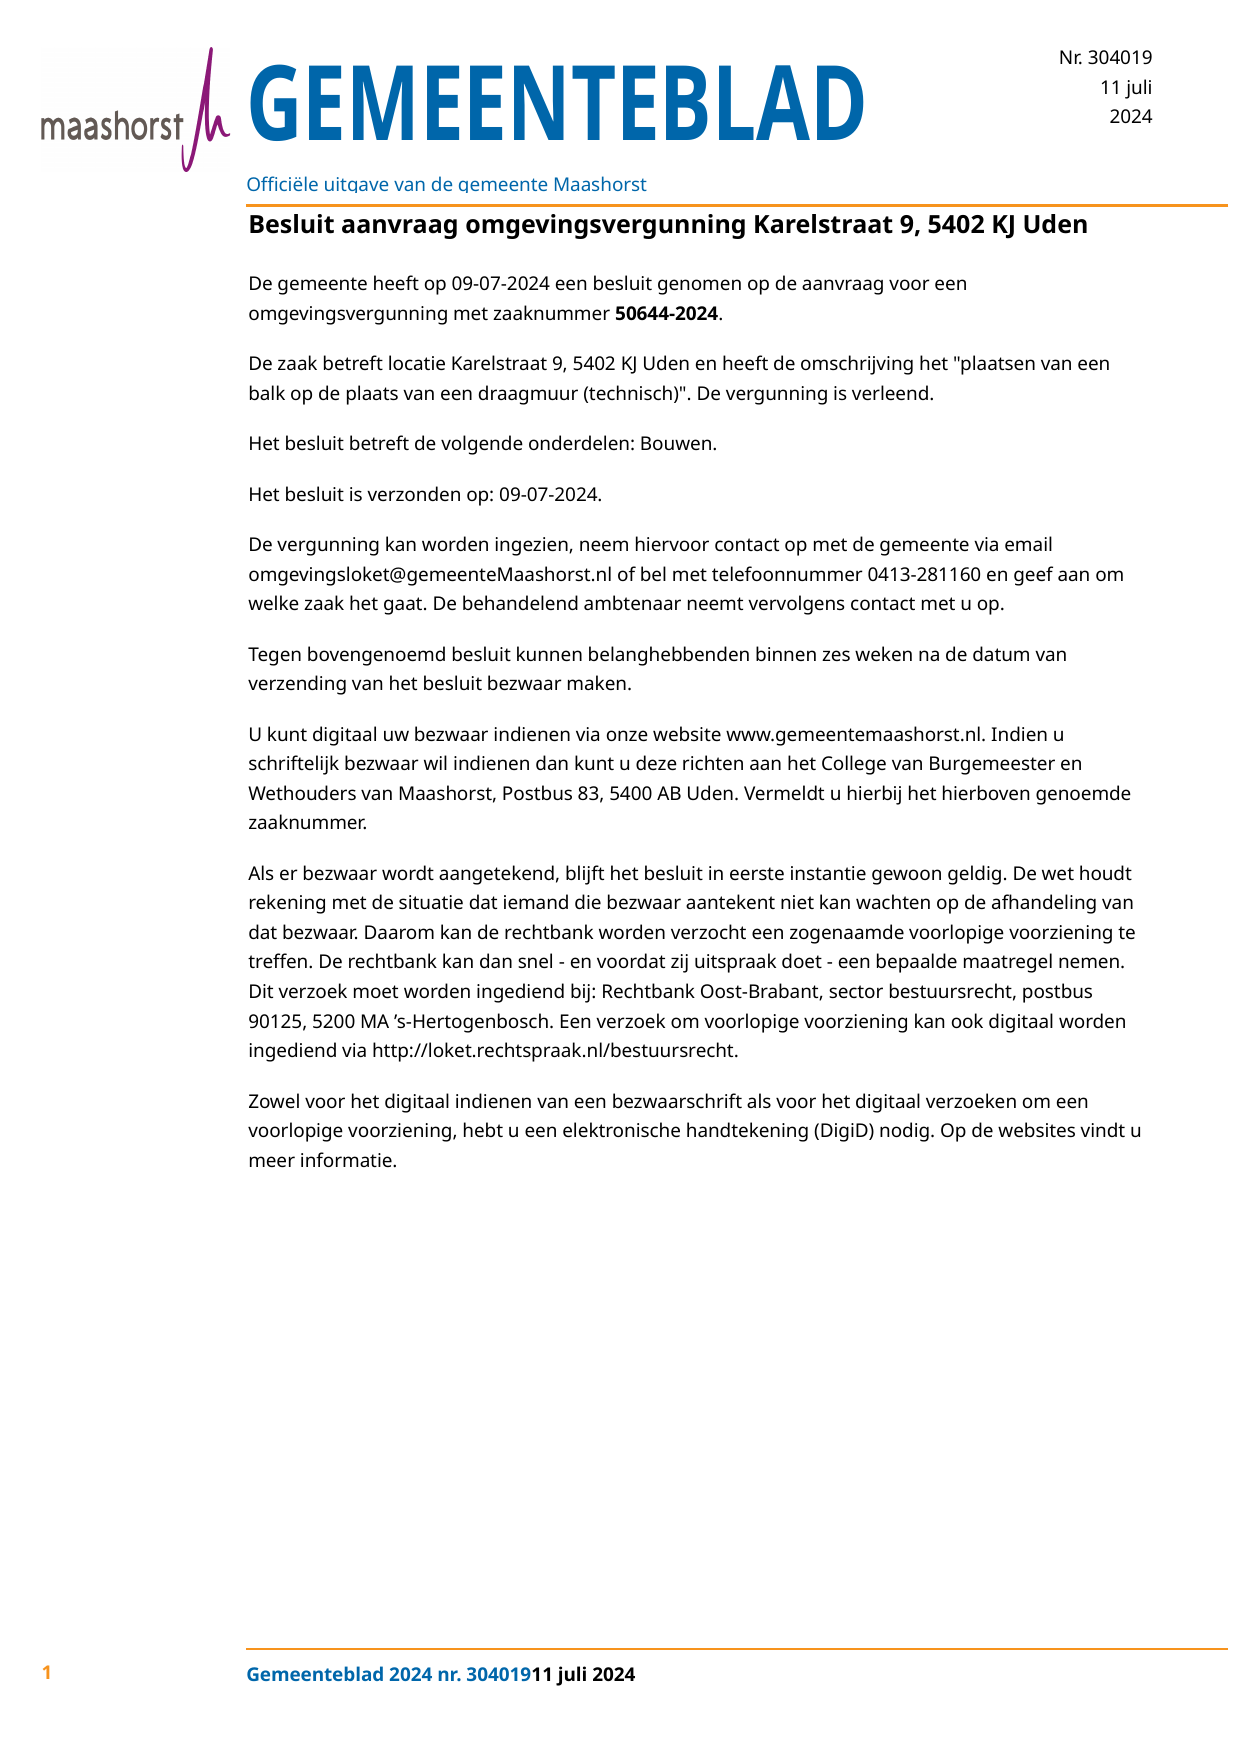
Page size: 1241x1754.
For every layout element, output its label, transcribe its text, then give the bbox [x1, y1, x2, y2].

picture [41, 47, 231, 172]
text Besluit aanvraag omgevingsvergunning Karelstraat 9, 5402 KJ Uden [248, 207, 1152, 241]
text Als er bezwaar wordt aangetekend, blijft het besluit in eerste instantie gewoon geldig. De wet houdt rekening met de situatie dat iemand die bezwaar aantekent niet kan wachten op de afhandeling van dat bezwaar. Daarom kan de rechtbank worden verzocht een zogenaamde voorlopige voorziening te treffen. De rechtbank kan dan snel - en voordat zij uitspraak doet - een bepaalde maatregel nemen. Dit verzoek moet worden ingediend bij: Rechtbank Oost-Brabant, sector bestuursrecht, postbus 90125, 5200 MA ’s-Hertogenbosch. Een verzoek om voorlopige voorziening kan ook digitaal worden ingediend via http://loket.rechtspraak.nl/bestuursrecht. [248, 860, 1152, 1063]
text Zowel voor het digitaal indienen van een bezwaarschrift als voor het digitaal verzoeken om een voorlopige voorziening, hebt u een elektronische handtekening (DigiD) nodig. Op de websites vindt u meer informatie. [248, 1088, 1152, 1173]
text De gemeente heeft op 09-07-2024 een besluit genomen op de aanvraag voor een omgevingsvergunning met zaaknummer 50644-2024. [248, 270, 1152, 326]
text Tegen bovengenoemd besluit kunnen belanghebbenden binnen zes weken na de datum van verzending van het besluit bezwaar maken. [248, 641, 1152, 696]
text De zaak betreft locatie Karelstraat 9, 5402 KJ Uden en heeft de omschrijving het "plaatsen van een balk op de plaats van een draagmuur (technisch)". De vergunning is verleend. [248, 350, 1152, 406]
text De vergunning kan worden ingezien, neem hiervoor contact op met de gemeente via email omgevingsloket@gemeenteMaashorst.nl of bel met telefoonnummer 0413-281160 en geef aan om welke zaak het gaat. De behandelend ambtenaar neemt vervolgens contact met u op. [248, 531, 1152, 616]
text Het besluit is verzonden op: 09-07-2024. [248, 481, 1152, 506]
text Het besluit betreft de volgende onderdelen: Bouwen. [248, 430, 1152, 456]
text U kunt digitaal uw bezwaar indienen via onze website www.gemeentemaashorst.nl. Indien u schriftelijk bezwaar wil indienen dan kunt u deze richten aan het College van Burgemeester en Wethouders van Maashorst, Postbus 83, 5400 AB Uden. Vermeldt u hierbij het hierboven genoemde zaaknummer. [248, 721, 1152, 835]
